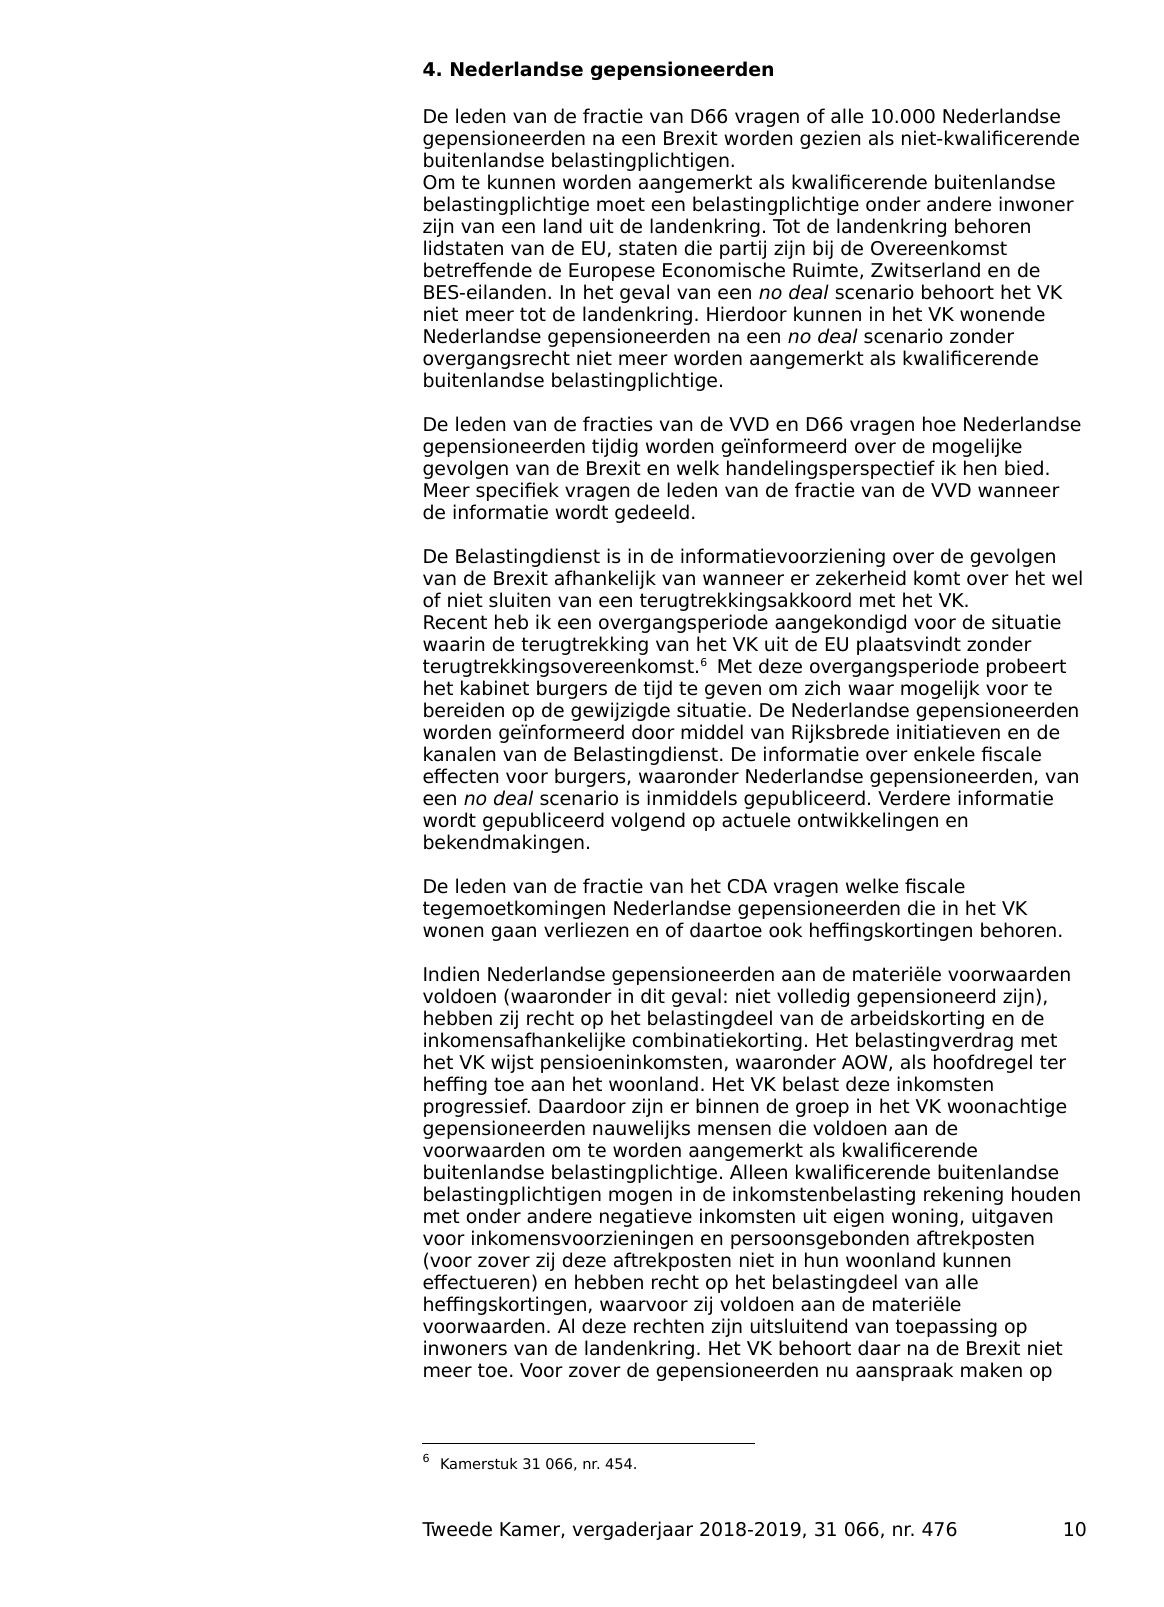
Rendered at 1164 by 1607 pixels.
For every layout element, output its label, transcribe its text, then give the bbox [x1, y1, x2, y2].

text De leden van de fracties van de VVD en D66 vragen hoe Nederlandse gepensioneerden tijdig worden geïnformeerd over de mogelijke gevolgen van de Brexit en welk handelingsperspectief ik hen bied. Meer specifiek vragen de leden van de fractie van de VVD wanneer de informatie wordt gedeeld. [422, 414, 1087, 524]
text Recent heb ik een overgangsperiode aangekondigd voor de situatie waarin de terugtrekking van het VK uit de EU plaatsvindt zonder terugtrekkingsovereenkomst. Met deze overgangsperiode probeert het kabinet burgers de tijd te geven om zich waar mogelijk voor te bereiden op de gewijzigde situatie. De Nederlandse gepensioneerden worden geïnformeerd door middel van Rijksbrede initiatieven en de kanalen van de Belastingdienst. De informatie over enkele fiscale effecten voor burgers, waaronder Nederlandse gepensioneerden, van een no deal scenario is inmiddels gepubliceerd. Verdere informatie wordt gepubliceerd volgend op actuele ontwikkelingen en bekendmakingen. [422, 612, 1087, 854]
text Indien Nederlandse gepensioneerden aan de materiële voorwaarden voldoen (waaronder in dit geval: niet volledig gepensioneerd zijn), hebben zij recht op het belastingdeel van de arbeidskorting en de inkomensafhankelijke combinatiekorting. Het belastingverdrag met het VK wijst pensioeninkomsten, waaronder AOW, als hoofdregel ter heffing toe aan het woonland. Het VK belast deze inkomsten progressief. Daardoor zijn er binnen de groep in het VK woonachtige gepensioneerden nauwelijks mensen die voldoen aan de voorwaarden om te worden aangemerkt als kwalificerende buitenlandse belastingplichtige. Alleen kwalificerende buitenlandse belastingplichtigen mogen in de inkomstenbelasting rekening houden met onder andere negatieve inkomsten uit eigen woning, uitgaven voor inkomensvoorzieningen en persoonsgebonden aftrekposten (voor zover zij deze aftrekposten niet in hun woonland kunnen effectueren) en hebben recht op het belastingdeel van alle heffingskortingen, waarvoor zij voldoen aan de materiële voorwaarden. Al deze rechten zijn uitsluitend van toepassing op inwoners van de landenkring. Het VK behoort daar na de Brexit niet meer toe. Voor zover de gepensioneerden nu aanspraak maken op [422, 964, 1087, 1382]
text De leden van de fractie van het CDA vragen welke fiscale tegemoetkomingen Nederlandse gepensioneerden die in het VK wonen gaan verliezen en of daartoe ook heffingskortingen behoren. [422, 876, 1087, 942]
text Kamerstuk 31 066, nr. 454. [422, 1452, 1087, 1474]
subtitle 4. Nederlandse gepensioneerden [422, 59, 1087, 81]
text Om te kunnen worden aangemerkt als kwalificerende buitenlandse belastingplichtige moet een belastingplichtige onder andere inwoner zijn van een land uit de landenkring. Tot de landenkring behoren lidstaten van de EU, staten die partij zijn bij de Overeenkomst betreffende de Europese Economische Ruimte, Zwitserland en de BES-eilanden. In het geval van een no deal scenario behoort het VK niet meer tot de landenkring. Hierdoor kunnen in het VK wonende Nederlandse gepensioneerden na een no deal scenario zonder overgangsrecht niet meer worden aangemerkt als kwalificerende buitenlandse belastingplichtige. [422, 172, 1087, 392]
text De Belastingdienst is in de informatievoorziening over de gevolgen van de Brexit afhankelijk van wanneer er zekerheid komt over het wel of niet sluiten van een terugtrekkingsakkoord met het VK. [422, 546, 1087, 612]
text De leden van de fractie van D66 vragen of alle 10.000 Nederlandse gepensioneerden na een Brexit worden gezien als niet-kwalificerende buitenlandse belastingplichtigen. [422, 106, 1087, 172]
